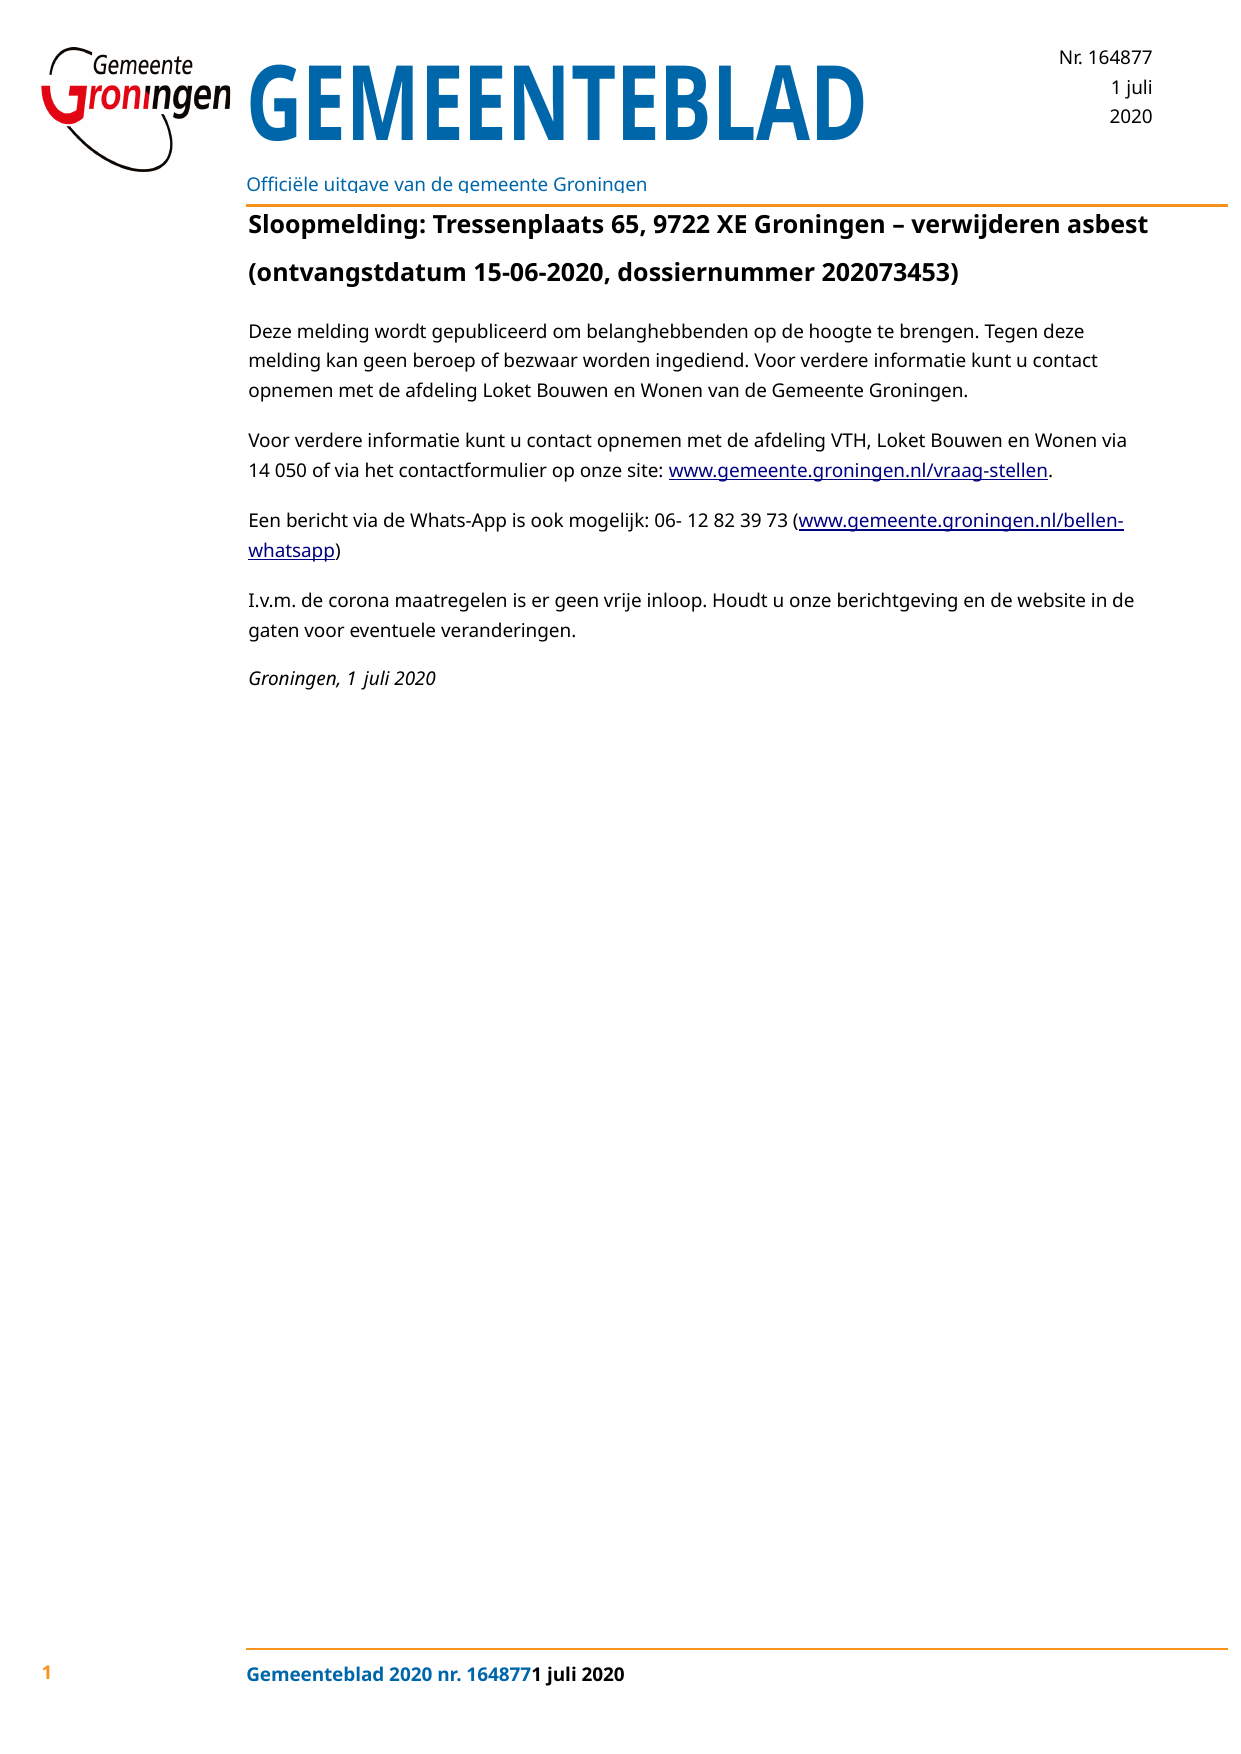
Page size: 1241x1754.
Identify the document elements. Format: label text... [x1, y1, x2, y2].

text Een bericht via de Whats-App is ook mogelijk: 06- 12 82 39 73 (www.gemeente.groningen.nl/bellen-whatsapp) [248, 507, 1152, 563]
text Sloopmelding: Tressenplaats 65, 9722 XE Groningen – verwijderen asbest (ontvangstdatum 15-06-2020, dossiernummer 202073453) [248, 207, 1152, 288]
picture [41, 47, 231, 172]
text Deze melding wordt gepubliceerd om belanghebbenden op de hoogte te brengen. Tegen deze melding kan geen beroep of bezwaar worden ingediend. Voor verdere informatie kunt u contact opnemen met de afdeling Loket Bouwen en Wonen van de Gemeente Groningen. [248, 318, 1152, 403]
text I.v.m. de corona maatregelen is er geen vrije inloop. Houdt u onze berichtgeving en de website in de gaten voor eventuele veranderingen. [248, 587, 1152, 643]
text Groningen, 1 juli 2020 [248, 665, 1152, 691]
text Voor verdere informatie kunt u contact opnemen met de afdeling VTH, Loket Bouwen en Wonen via 14 050 of via het contactformulier op onze site: www.gemeente.groningen.nl/vraag-stellen. [248, 427, 1152, 483]
